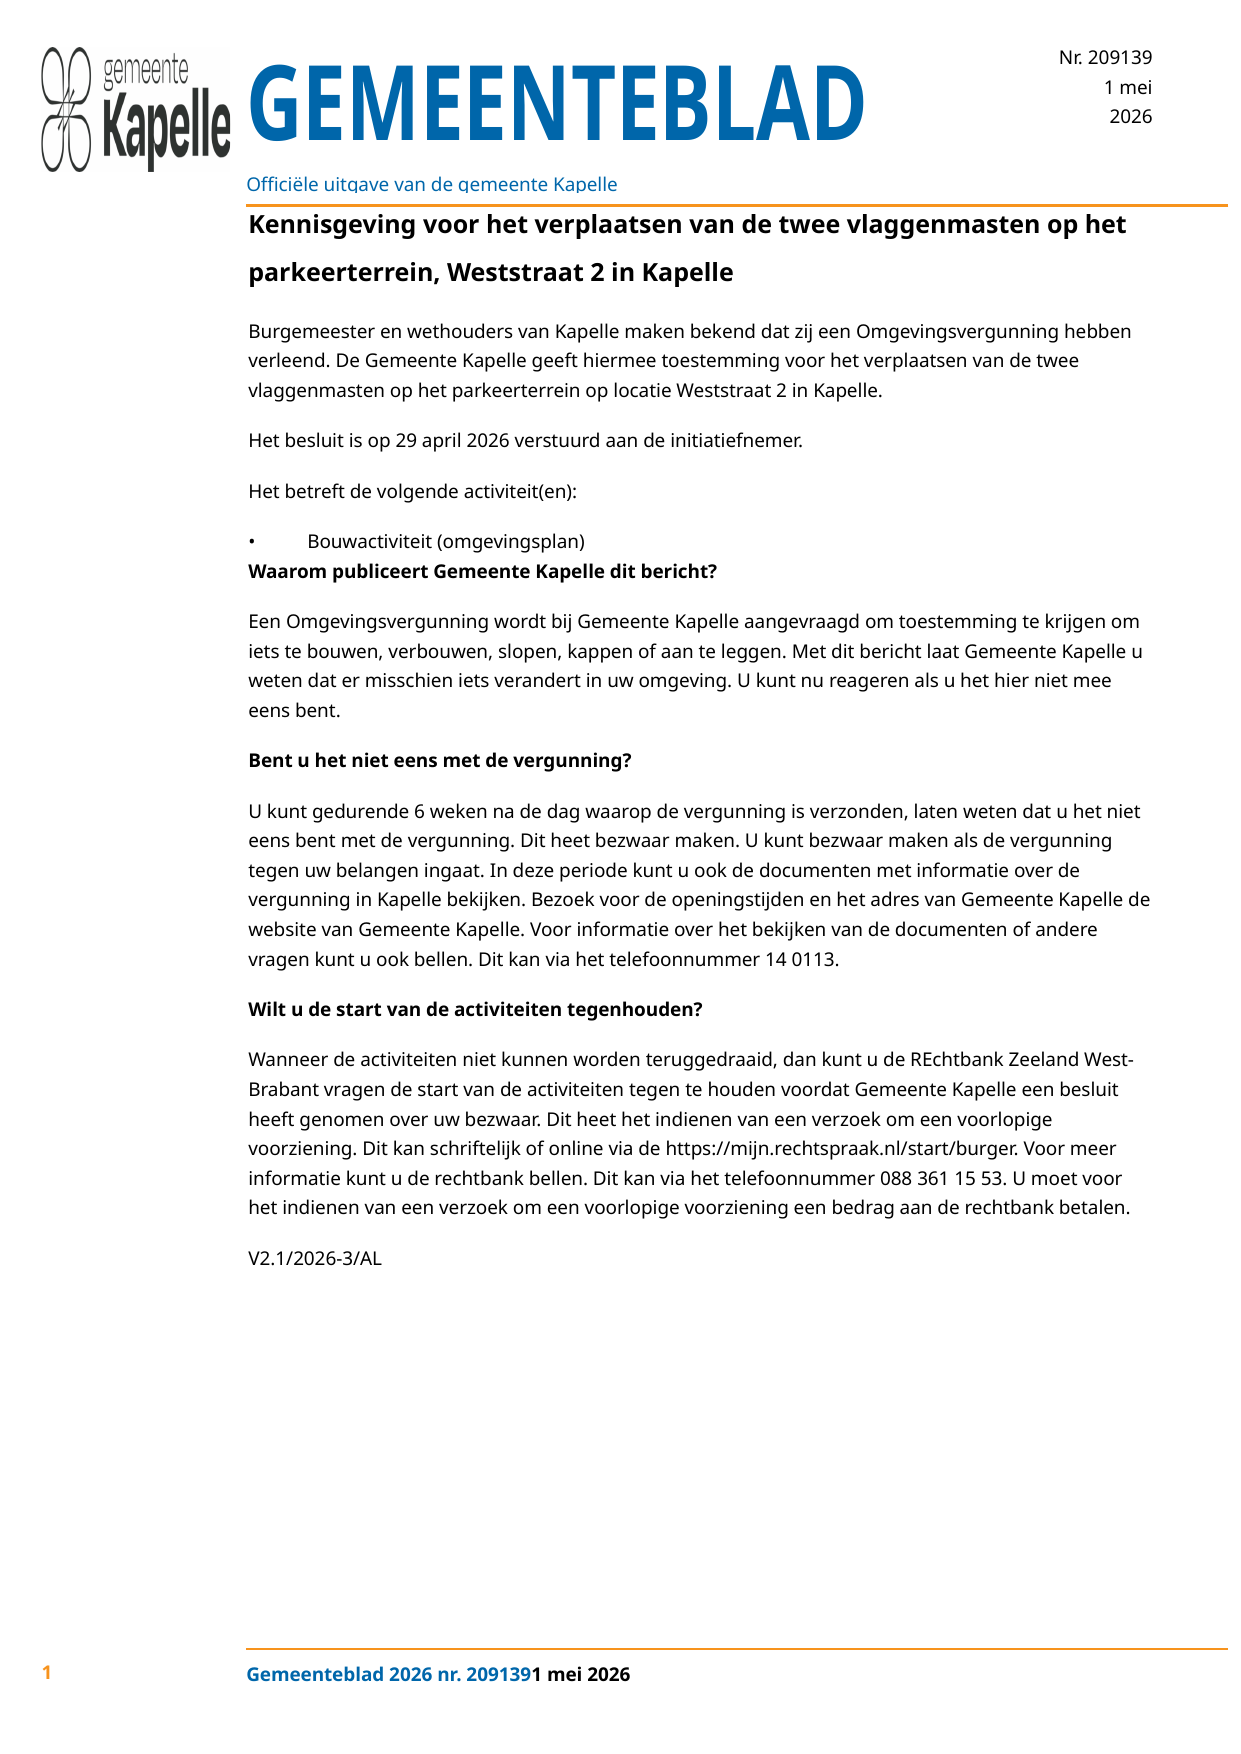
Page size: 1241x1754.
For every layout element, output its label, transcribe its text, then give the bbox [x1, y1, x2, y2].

list Bouwactiviteit (omgevingsplan) [248, 528, 1152, 554]
text Het besluit is op 29 april 2026 verstuurd aan de initiatiefnemer. [248, 427, 1152, 453]
text Kennisgeving voor het verplaatsen van de twee vlaggenmasten op het parkeerterrein, Weststraat 2 in Kapelle [248, 207, 1152, 288]
text Een Omgevingsvergunning wordt bij Gemeente Kapelle aangevraagd om toestemming te krijgen om iets te bouwen, verbouwen, slopen, kappen of aan te leggen. Met dit bericht laat Gemeente Kapelle u weten dat er misschien iets verandert in uw omgeving. U kunt nu reageren als u het hier niet mee eens bent. [248, 608, 1152, 723]
text U kunt gedurende 6 weken na de dag waarop de vergunning is verzonden, laten weten dat u het niet eens bent met de vergunning. Dit heet bezwaar maken. U kunt bezwaar maken als de vergunning tegen uw belangen ingaat. In deze periode kunt u ook de documenten met informatie over de vergunning in Kapelle bekijken. Bezoek voor de openingstijden en het adres van Gemeente Kapelle de website van Gemeente Kapelle. Voor informatie over het bekijken van de documenten of andere vragen kunt u ook bellen. Dit kan via het telefoonnummer 14 0113. [248, 798, 1152, 972]
text Burgemeester en wethouders van Kapelle maken bekend dat zij een Omgevingsvergunning hebben verleend. De Gemeente Kapelle geeft hiermee toestemming voor het verplaatsen van de twee vlaggenmasten op het parkeerterrein op locatie Weststraat 2 in Kapelle. [248, 318, 1152, 403]
text Wilt u de start van de activiteiten tegenhouden? [248, 996, 1152, 1022]
text V2.1/2026-3/AL [248, 1245, 1152, 1271]
text Bent u het niet eens met de vergunning? [248, 747, 1152, 773]
text Waarom publiceert Gemeente Kapelle dit bericht? [248, 558, 1152, 584]
text Het betreft de volgende activiteit(en): [248, 478, 1152, 504]
picture [41, 47, 231, 172]
text Wanneer de activiteiten niet kunnen worden teruggedraaid, dan kunt u de REchtbank Zeeland West-Brabant vragen de start van de activiteiten tegen te houden voordat Gemeente Kapelle een besluit heeft genomen over uw bezwaar. Dit heet het indienen van een verzoek om een voorlopige voorziening. Dit kan schriftelijk of online via de https://mijn.rechtspraak.nl/start/burger. Voor meer informatie kunt u de rechtbank bellen. Dit kan via het telefoonnummer 088 361 15 53. U moet voor het indienen van een verzoek om een voorlopige voorziening een bedrag aan de rechtbank betalen. [248, 1047, 1152, 1220]
